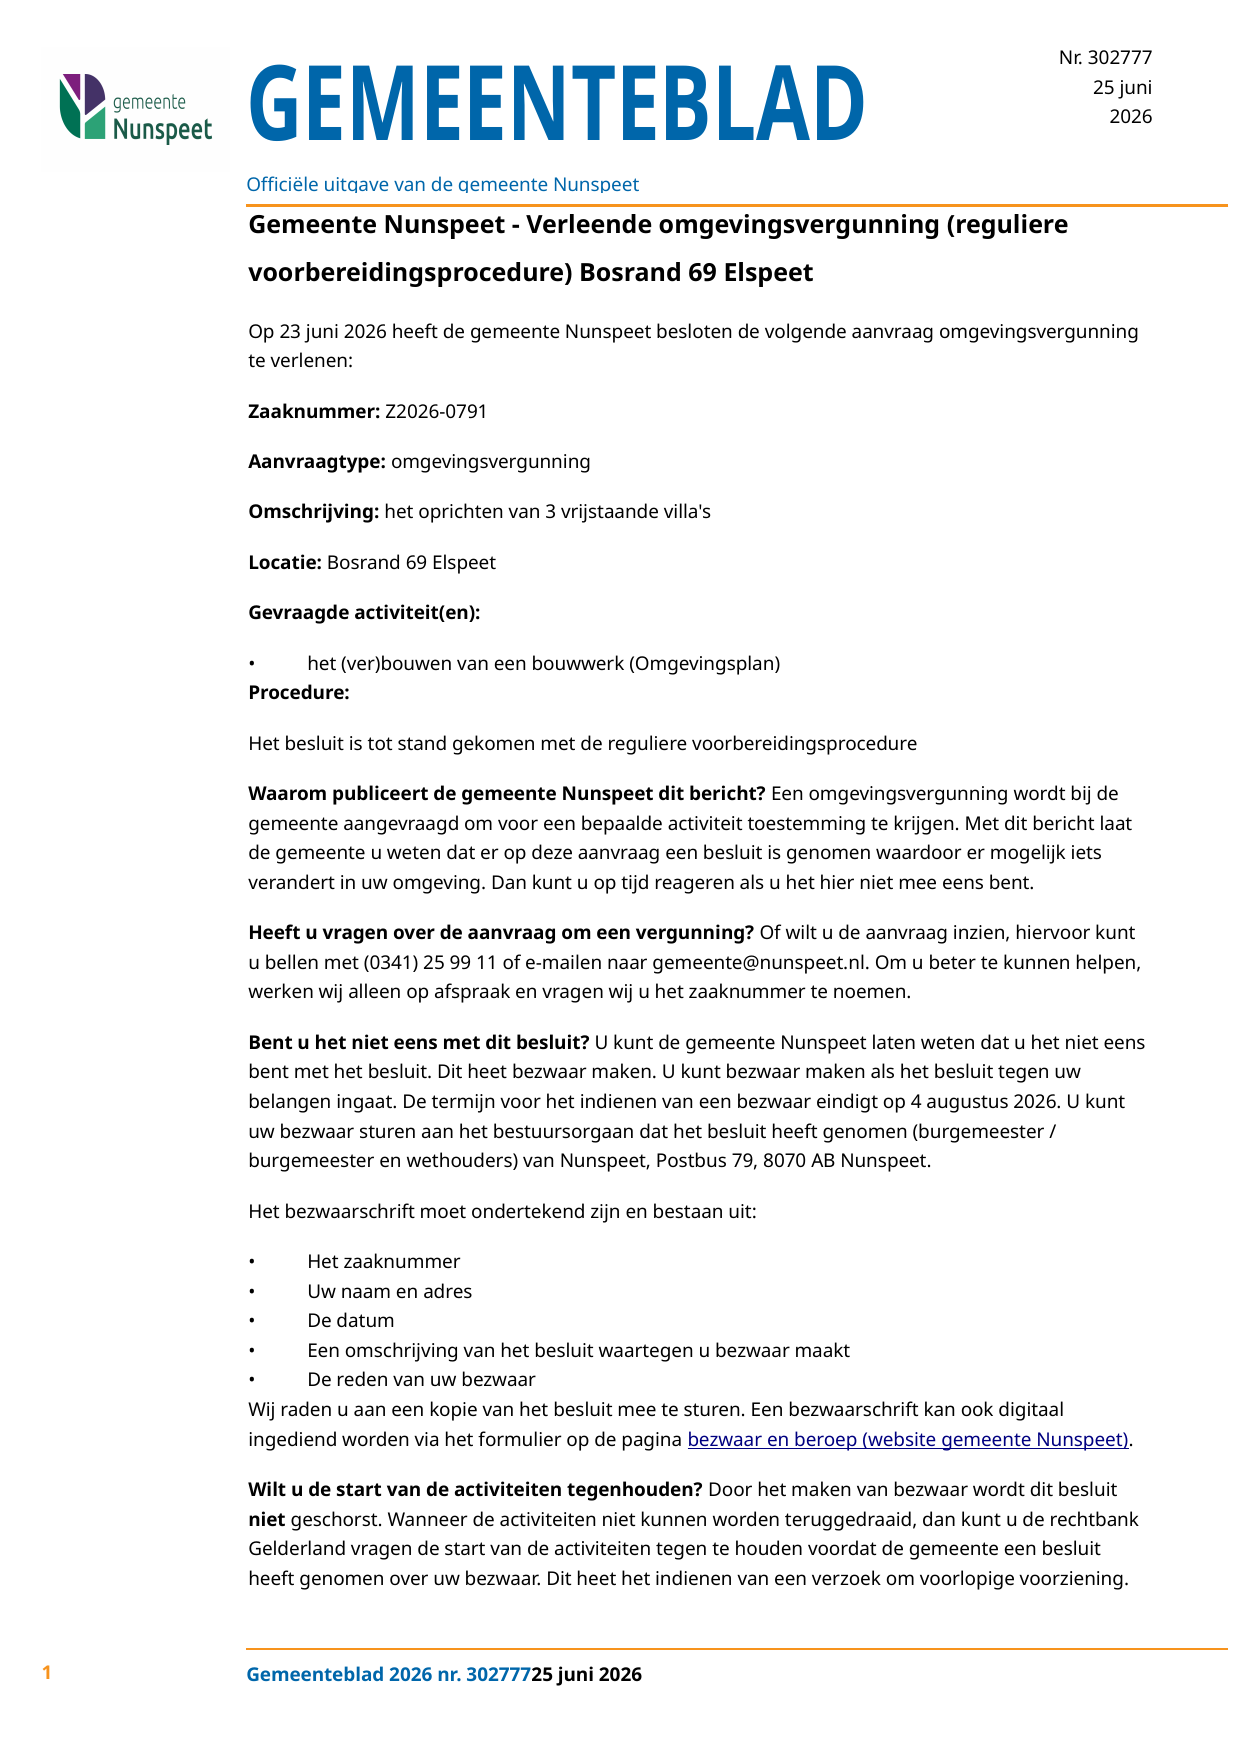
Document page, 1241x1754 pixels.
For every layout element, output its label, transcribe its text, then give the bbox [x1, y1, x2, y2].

text Omschrijving: het oprichten van 3 vrijstaande villa's [248, 499, 1152, 524]
text Zaaknummer: Z2026-0791 [248, 398, 1152, 424]
text Locatie: Bosrand 69 Elspeet [248, 549, 1152, 575]
text Wilt u de start van de activiteiten tegenhouden? Door het maken van bezwaar wordt dit besluit niet geschorst. Wanneer de activiteiten niet kunnen worden teruggedraaid, dan kunt u de rechtbank Gelderland vragen de start van de activiteiten tegen te houden voordat de gemeente een besluit heeft genomen over uw bezwaar. Dit heet het indienen van een verzoek om voorlopige voorziening. [248, 1476, 1152, 1591]
list Uw naam en adres [248, 1278, 1152, 1304]
list De datum [248, 1307, 1152, 1333]
text Aanvraagtype: omgevingsvergunning [248, 448, 1152, 474]
text Op 23 juni 2026 heeft de gemeente Nunspeet besloten de volgende aanvraag omgevingsvergunning te verlenen: [248, 318, 1152, 373]
text Bent u het niet eens met dit besluit? U kunt de gemeente Nunspeet laten weten dat u het niet eens bent met het besluit. Dit heet bezwaar maken. U kunt bezwaar maken als het besluit tegen uw belangen ingaat. De termijn voor het indienen van een bezwaar eindigt op 4 augustus 2026. U kunt uw bezwaar sturen aan het bestuursorgaan dat het besluit heeft genomen (burgemeester / burgemeester en wethouders) van Nunspeet, Postbus 79, 8070 AB Nunspeet. [248, 1029, 1152, 1173]
list Het zaaknummer [248, 1248, 1152, 1274]
text Het besluit is tot stand gekomen met de reguliere voorbereidingsprocedure [248, 730, 1152, 756]
list De reden van uw bezwaar [248, 1367, 1152, 1392]
text Waarom publiceert de gemeente Nunspeet dit bericht? Een omgevingsvergunning wordt bij de gemeente aangevraagd om voor een bepaalde activiteit toestemming te krijgen. Met dit bericht laat de gemeente u weten dat er op deze aanvraag een besluit is genomen waardoor er mogelijk iets verandert in uw omgeving. Dan kunt u op tijd reageren als u het hier niet mee eens bent. [248, 780, 1152, 895]
text Het bezwaarschrift moet ondertekend zijn en bestaan uit: [248, 1198, 1152, 1224]
picture [41, 47, 231, 172]
text Procedure: [248, 679, 1152, 705]
text Gevraagde activiteit(en): [248, 599, 1152, 625]
list het (ver)bouwen van een bouwwerk (Omgevingsplan) [248, 650, 1152, 676]
text Heeft u vragen over de aanvraag om een vergunning? Of wilt u de aanvraag inzien, hiervoor kunt u bellen met (0341) 25 99 11 of e-mailen naar gemeente@nunspeet.nl. Om u beter te kunnen helpen, werken wij alleen op afspraak en vragen wij u het zaaknummer te noemen. [248, 919, 1152, 1004]
list Een omschrijving van het besluit waartegen u bezwaar maakt [248, 1337, 1152, 1363]
text Wij raden u aan een kopie van het besluit mee te sturen. Een bezwaarschrift kan ook digitaal ingediend worden via het formulier op de pagina bezwaar en beroep (website gemeente Nunspeet). [248, 1396, 1152, 1452]
text Gemeente Nunspeet - Verleende omgevingsvergunning (reguliere voorbereidingsprocedure) Bosrand 69 Elspeet [248, 207, 1152, 288]
